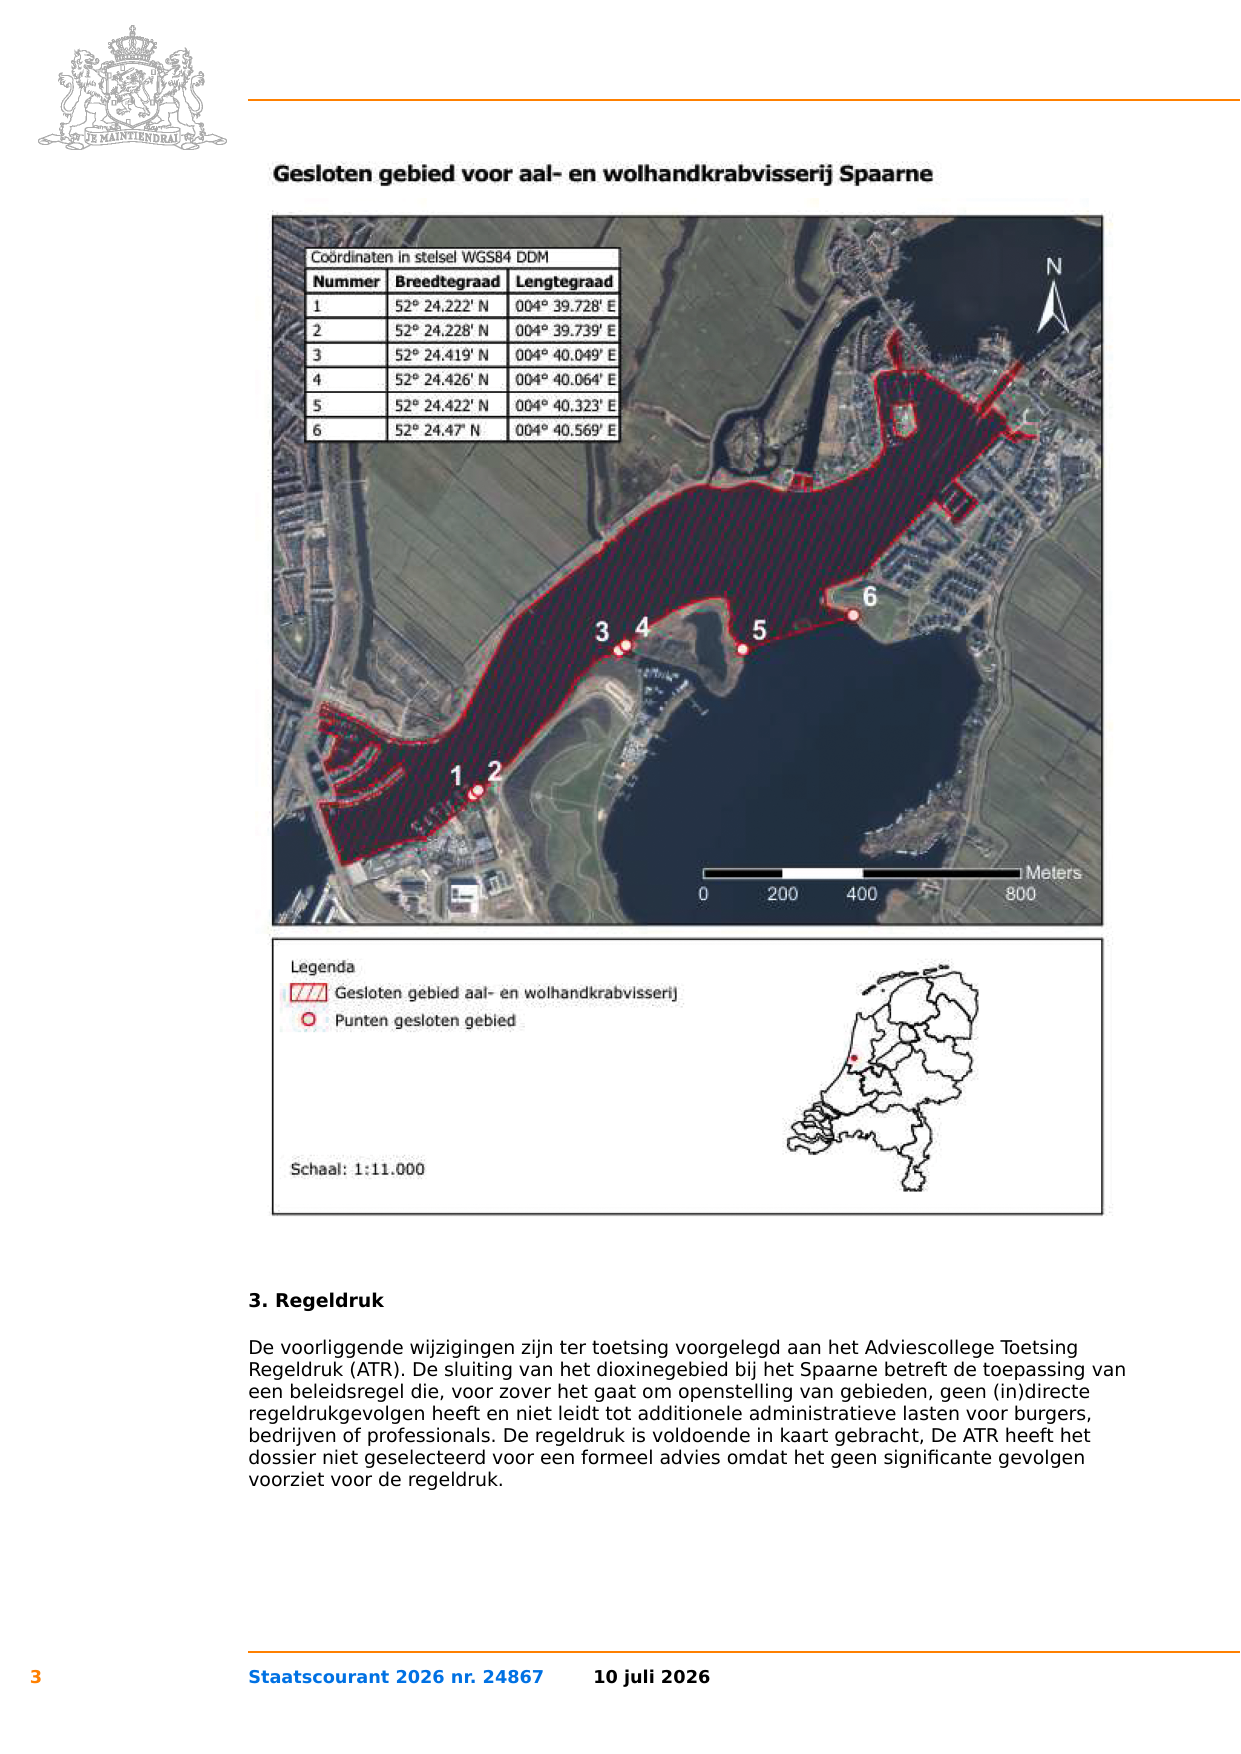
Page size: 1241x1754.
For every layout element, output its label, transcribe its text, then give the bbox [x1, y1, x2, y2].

picture [248, 151, 1134, 1239]
subtitle 3. Regeldruk [248, 1290, 1163, 1312]
picture [38, 25, 227, 150]
text De voorliggende wijzigingen zijn ter toetsing voorgelegd aan het Adviescollege Toetsing Regeldruk (ATR). De sluiting van het dioxinegebied bij het Spaarne betreft de toepassing van een beleidsregel die, voor zover het gaat om openstelling van gebieden, geen (in)directe regeldrukgevolgen heeft en niet leidt tot additionele administratieve lasten voor burgers, bedrijven of professionals. De regeldruk is voldoende in kaart gebracht, De ATR heeft het dossier niet geselecteerd voor een formeel advies omdat het geen significante gevolgen voorziet voor de regeldruk. [248, 1337, 1163, 1491]
